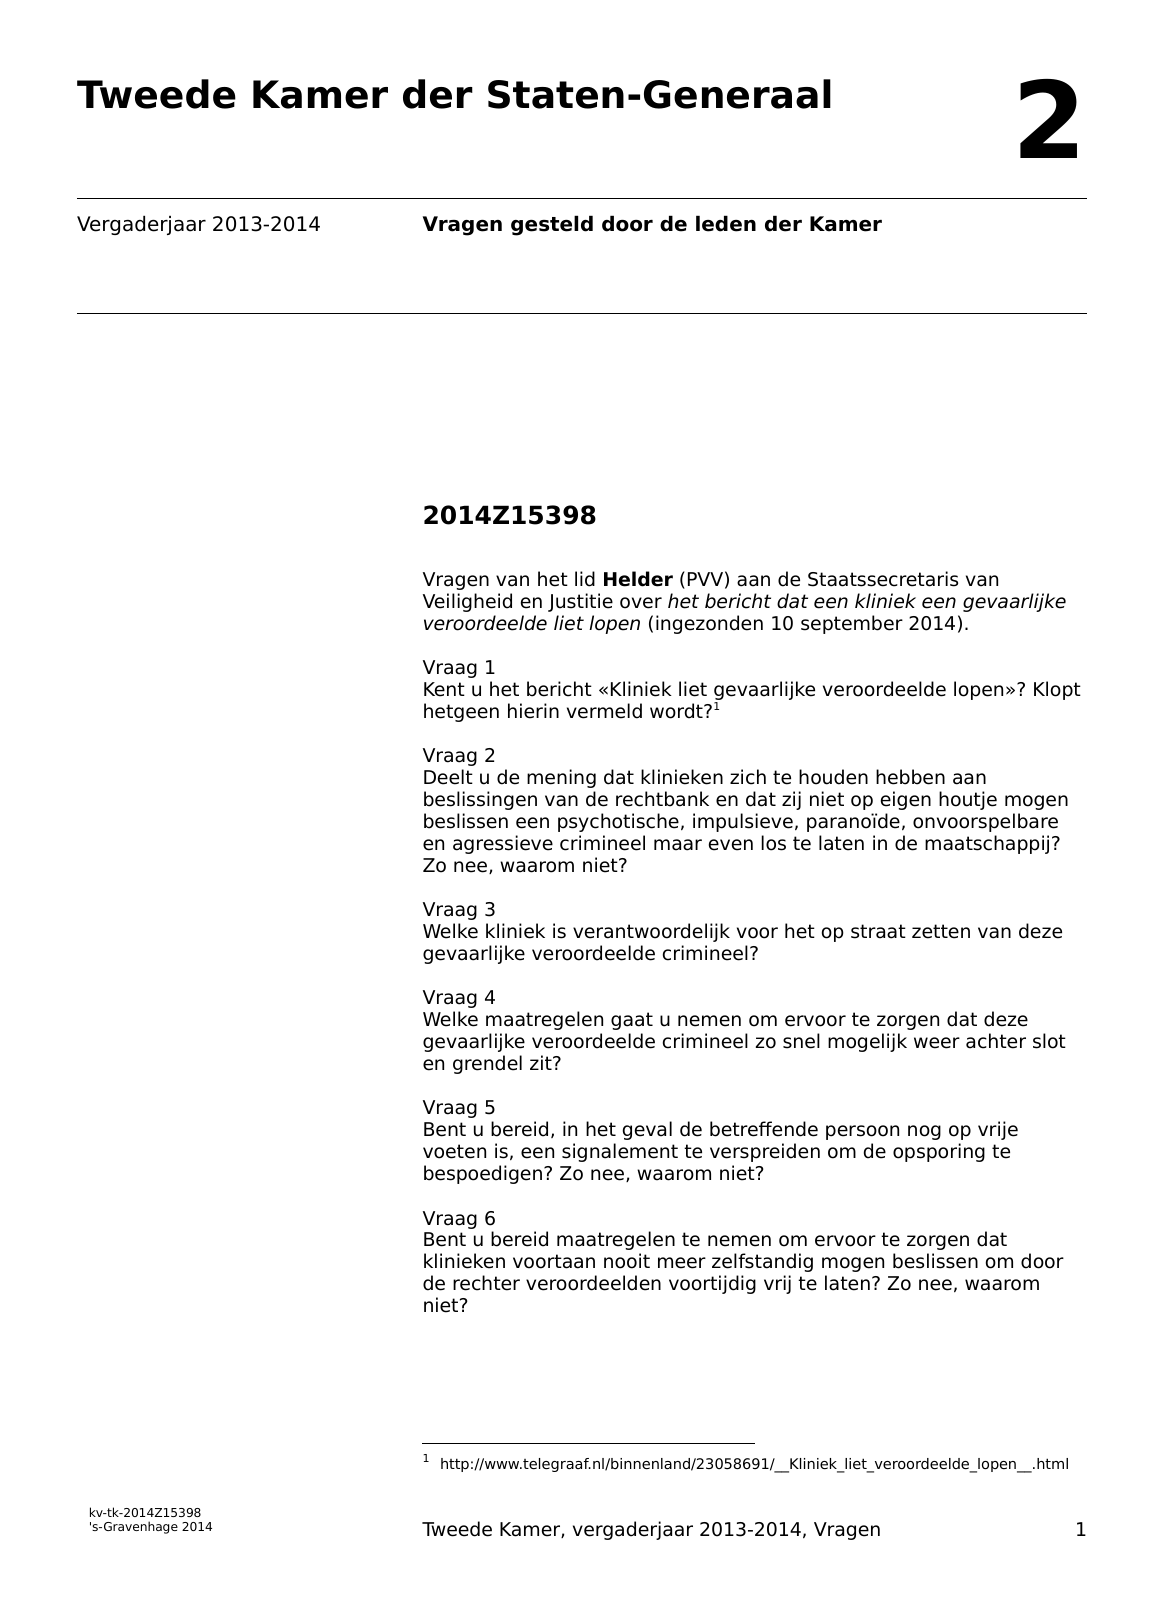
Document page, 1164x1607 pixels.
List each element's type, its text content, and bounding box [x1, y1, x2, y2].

text Deelt u de mening dat klinieken zich te houden hebben aan beslissingen van de rechtbank en dat zij niet op eigen houtje mogen beslissen een psychotische, impulsieve, paranoïde, onvoorspelbare en agressieve crimineel maar even los te laten in de maatschappij? Zo nee, waarom niet? [422, 767, 1087, 877]
text Welke maatregelen gaat u nemen om ervoor te zorgen dat deze gevaarlijke veroordeelde crimineel zo snel mogelijk weer achter slot en grendel zit? [422, 1009, 1087, 1075]
text http://www.telegraaf.nl/binnenland/23058691/__Kliniek_liet_veroordeelde_lopen__.html [422, 1452, 1087, 1474]
text Vragen van het lid Helder (PVV) aan de Staatssecretaris van Veiligheid en Justitie over het bericht dat een kliniek een gevaarlijke veroordeelde liet lopen (ingezonden 10 september 2014). [422, 569, 1087, 635]
table_cell Vragen gesteld door de leden der Kamer [422, 199, 1087, 313]
text Vraag 5 [422, 1097, 1087, 1119]
text Vraag 3 [422, 899, 1087, 921]
text Bent u bereid, in het geval de betreffende persoon nog op vrije voeten is, een signalement te verspreiden om de opsporing te bespoedigen? Zo nee, waarom niet? [422, 1119, 1087, 1185]
text Bent u bereid maatregelen te nemen om ervoor te zorgen dat klinieken voortaan nooit meer zelfstandig mogen beslissen om door de rechter veroordeelden voortijdig vrij te laten? Zo nee, waarom niet? [422, 1229, 1087, 1317]
text Kent u het bericht «Kliniek liet gevaarlijke veroordeelde lopen»? Klopt hetgeen hierin vermeld wordt? [422, 679, 1087, 723]
text 's-Gravenhage 2014 [88, 1520, 323, 1534]
table_header 2 [886, 59, 1087, 198]
text kv-tk-2014Z15398 [88, 1506, 323, 1520]
text Vraag 4 [422, 987, 1087, 1009]
table_cell Vergaderjaar 2013-2014 [77, 199, 422, 313]
text 2014Z15398 [422, 501, 1087, 531]
text Vraag 2 [422, 745, 1087, 767]
table_header Tweede Kamer der Staten-Generaal [77, 59, 886, 198]
text Vraag 6 [422, 1207, 1087, 1229]
text Vraag 1 [422, 657, 1087, 679]
text Welke kliniek is verantwoordelijk voor het op straat zetten van deze gevaarlijke veroordeelde crimineel? [422, 921, 1087, 965]
